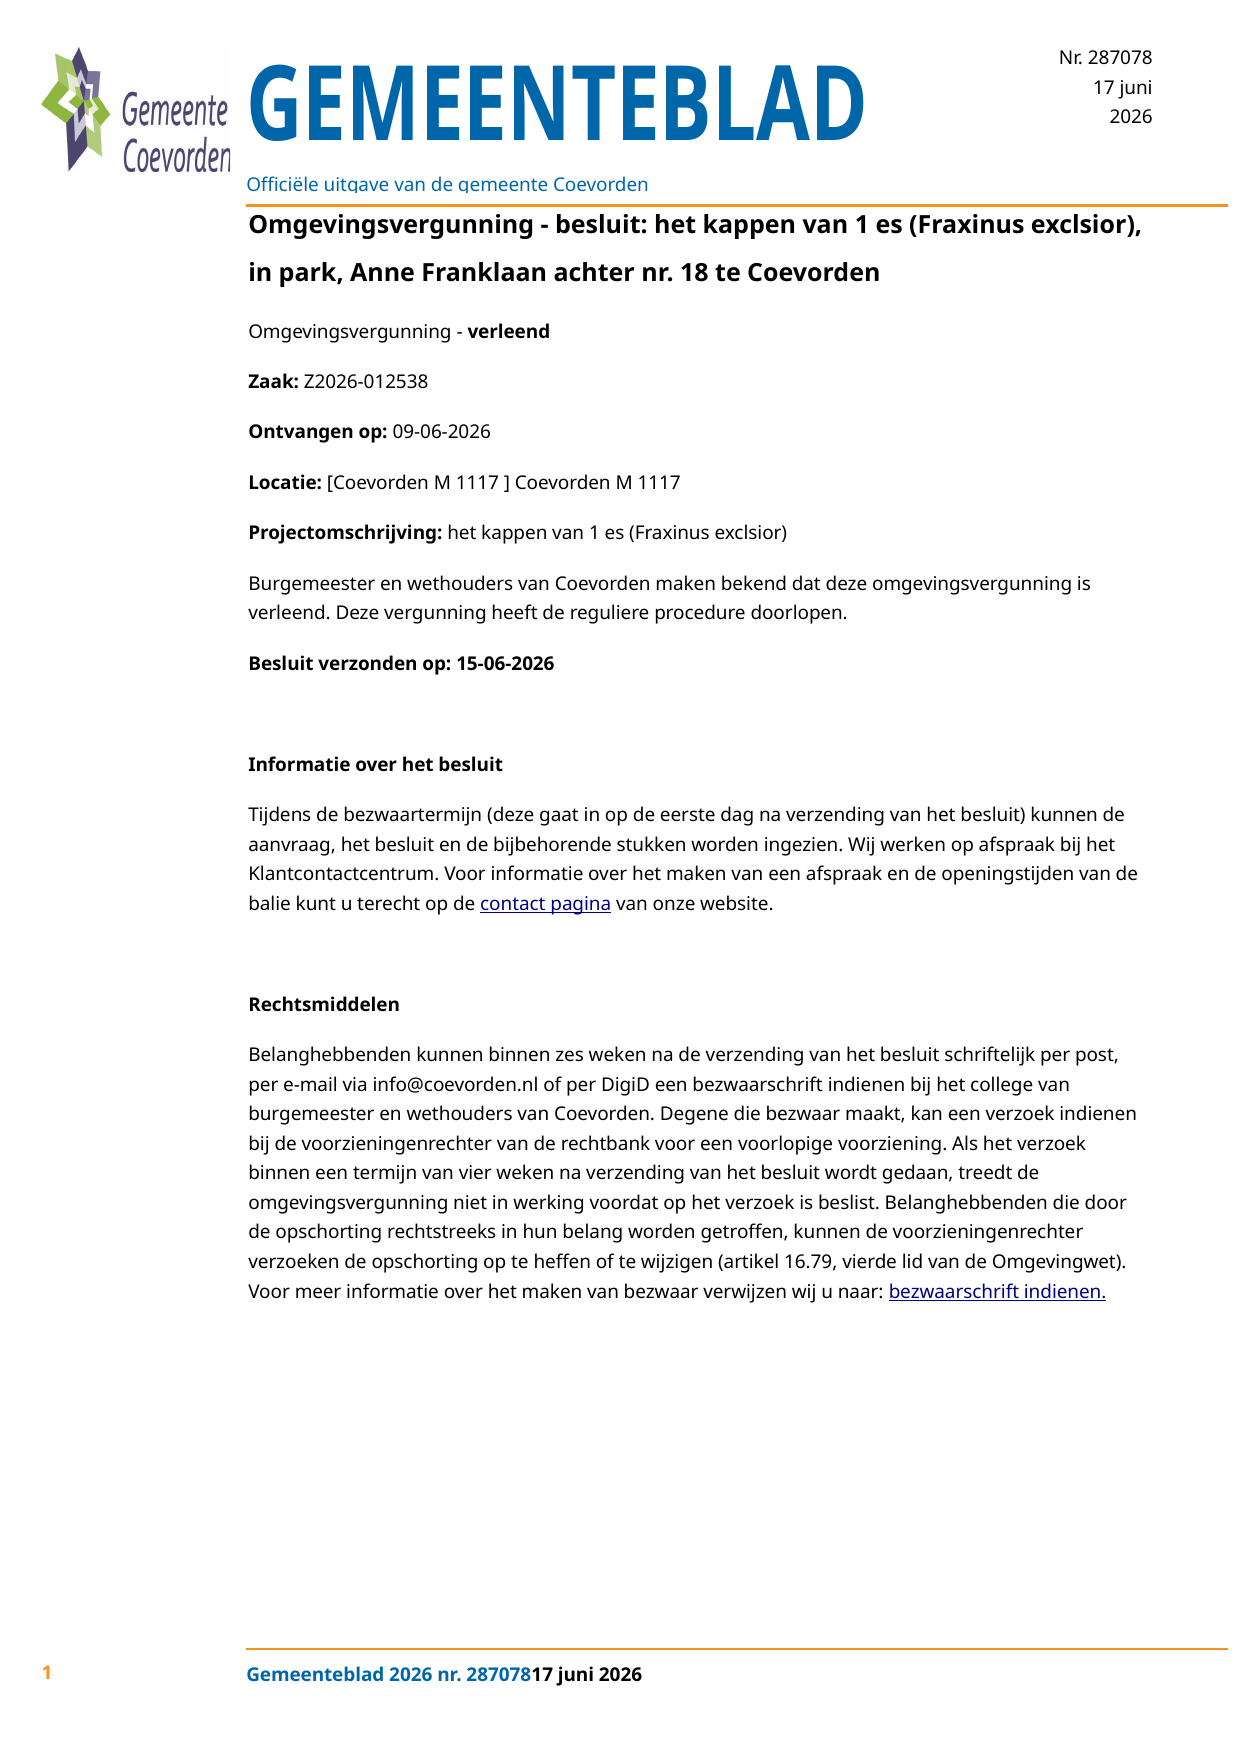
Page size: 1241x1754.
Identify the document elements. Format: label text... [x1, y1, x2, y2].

picture [41, 47, 231, 172]
text Omgevingsvergunning - verleend [248, 318, 1152, 344]
text Belanghebbenden kunnen binnen zes weken na de verzending van het besluit schriftelijk per post, per e-mail via info@coevorden.nl of per DigiD een bezwaarschrift indienen bij het college van burgemeester en wethouders van Coevorden. Degene die bezwaar maakt, kan een verzoek indienen bij de voorzieningenrechter van de rechtbank voor een voorlopige voorziening. Als het verzoek binnen een termijn van vier weken na verzending van het besluit wordt gedaan, treedt de omgevingsvergunning niet in werking voordat op het verzoek is beslist. Belanghebbenden die door de opschorting rechtstreeks in hun belang worden getroffen, kunnen de voorzieningenrechter verzoeken de opschorting op te heffen of te wijzigen (artikel 16.79, vierde lid van de Omgevingwet). Voor meer informatie over het maken van bezwaar verwijzen wij u naar: bezwaarschrift indienen. [248, 1041, 1152, 1304]
text Informatie over het besluit [248, 751, 1152, 777]
text Ontvangen op: 09-06-2026 [248, 419, 1152, 444]
text Locatie: [Coevorden M 1117 ] Coevorden M 1117 [248, 469, 1152, 495]
text Zaak: Z2026-012538 [248, 368, 1152, 394]
text Omgevingsvergunning - besluit: het kappen van 1 es (Fraxinus exclsior), in park, Anne Franklaan achter nr. 18 te Coevorden [248, 207, 1152, 288]
text Besluit verzonden op: 15-06-2026 [248, 650, 1152, 676]
text Projectomschrijving: het kappen van 1 es (Fraxinus exclsior) [248, 519, 1152, 545]
text Rechtsmiddelen [248, 991, 1152, 1017]
text Burgemeester en wethouders van Coevorden maken bekend dat deze omgevingsvergunning is verleend. Deze vergunning heeft de reguliere procedure doorlopen. [248, 570, 1152, 625]
text Tijdens de bezwaartermijn (deze gaat in op de eerste dag na verzending van het besluit) kunnen de aanvraag, het besluit en de bijbehorende stukken worden ingezien. Wij werken op afspraak bij het Klantcontactcentrum. Voor informatie over het maken van een afspraak en de openingstijden van de balie kunt u terecht op de contact pagina van onze website. [248, 801, 1152, 916]
